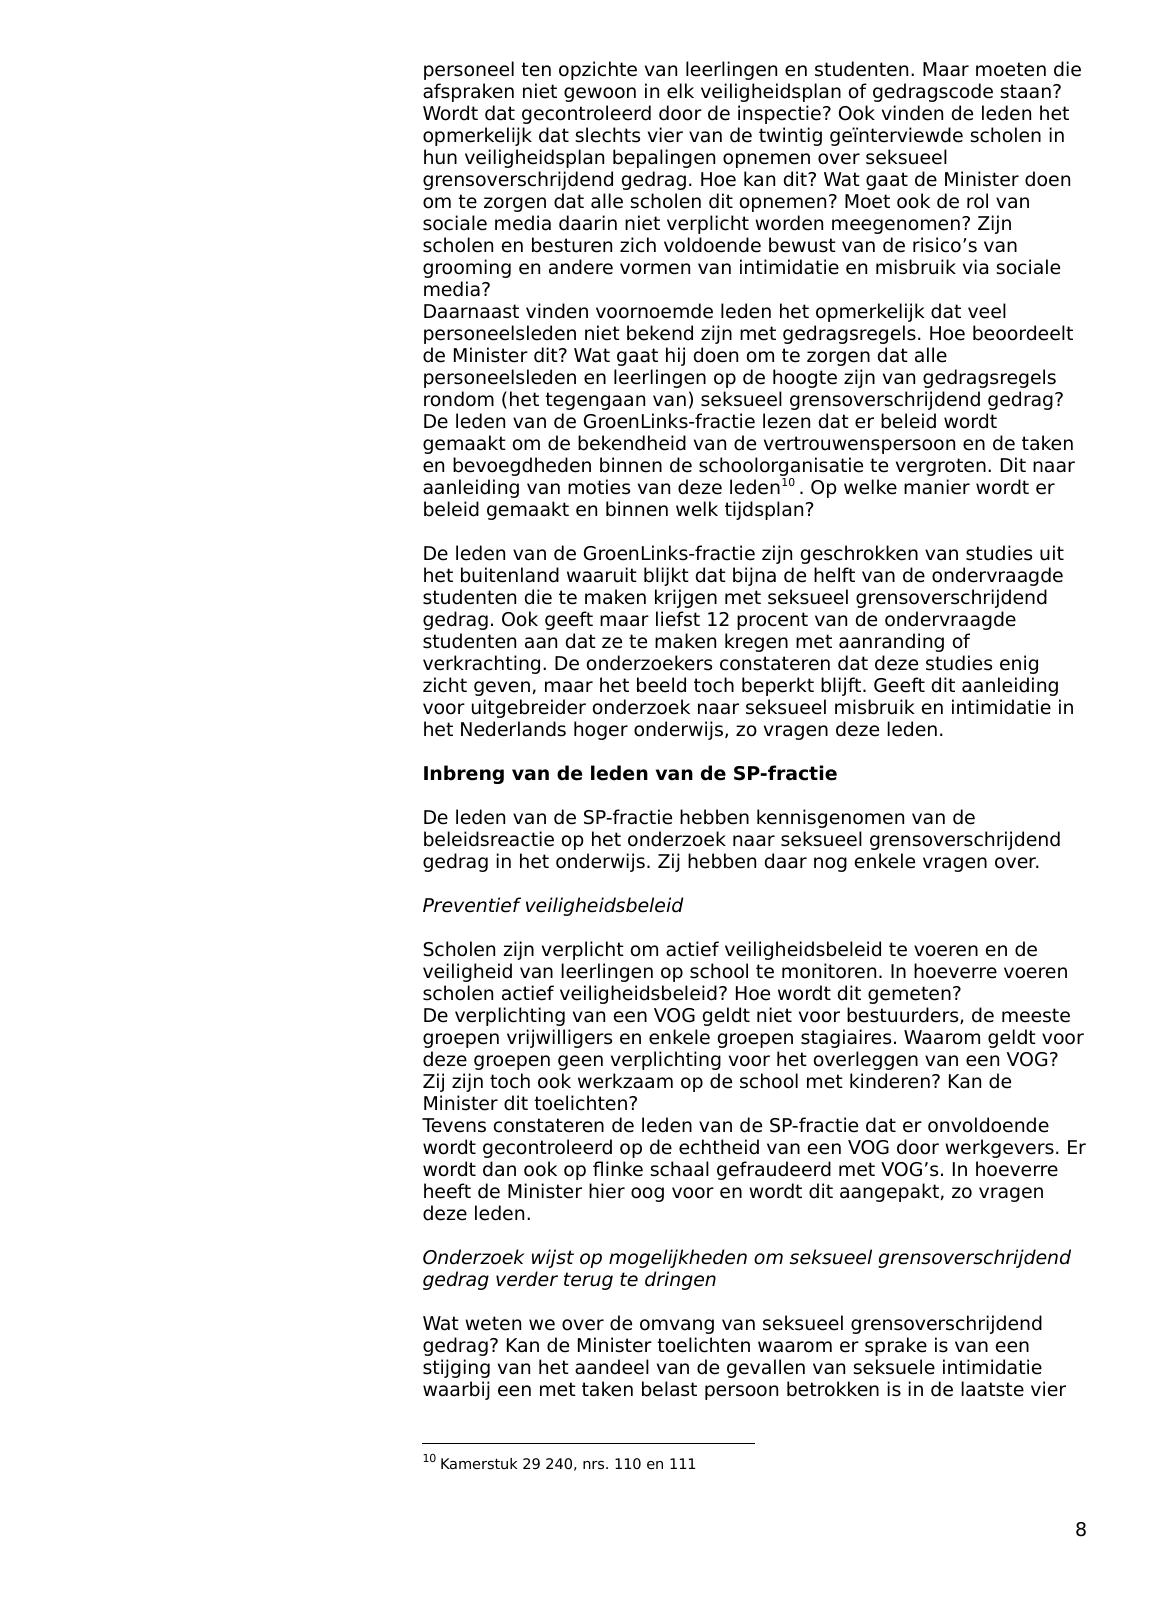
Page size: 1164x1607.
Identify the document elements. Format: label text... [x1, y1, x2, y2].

text De verplichting van een VOG geldt niet voor bestuurders, de meeste groepen vrijwilligers en enkele groepen stagiaires. Waarom geldt voor deze groepen geen verplichting voor het overleggen van een VOG? Zij zijn toch ook werkzaam op de school met kinderen? Kan de Minister dit toelichten? [422, 1005, 1087, 1115]
text Tevens constateren de leden van de SP-fractie dat er onvoldoende wordt gecontroleerd op de echtheid van een VOG door werkgevers. Er wordt dan ook op flinke schaal gefraudeerd met VOG’s. In hoeverre heeft de Minister hier oog voor en wordt dit aangepakt, zo vragen deze leden. [422, 1115, 1087, 1225]
text Daarnaast vinden voornoemde leden het opmerkelijk dat veel personeelsleden niet bekend zijn met gedragsregels. Hoe beoordeelt de Minister dit? Wat gaat hij doen om te zorgen dat alle personeelsleden en leerlingen op de hoogte zijn van gedragsregels rondom (het tegengaan van) seksueel grensoverschrijdend gedrag? [422, 301, 1087, 411]
text De leden van de SP-fractie hebben kennisgenomen van de beleidsreactie op het onderzoek naar seksueel grensoverschrijdend gedrag in het onderwijs. Zij hebben daar nog enkele vragen over. [422, 807, 1087, 873]
text De leden van de GroenLinks-fractie zijn geschrokken van studies uit het buitenland waaruit blijkt dat bijna de helft van de ondervraagde studenten die te maken krijgen met seksueel grensoverschrijdend gedrag. Ook geeft maar liefst 12 procent van de ondervraagde studenten aan dat ze te maken kregen met aanranding of verkrachting. De onderzoekers constateren dat deze studies enig zicht geven, maar het beeld toch beperkt blijft. Geeft dit aanleiding voor uitgebreider onderzoek naar seksueel misbruik en intimidatie in het Nederlands hoger onderwijs, zo vragen deze leden. [422, 543, 1087, 741]
subtitle Onderzoek wijst op mogelijkheden om seksueel grensoverschrijdend gedrag verder terug te dringen [422, 1247, 1087, 1291]
text Scholen zijn verplicht om actief veiligheidsbeleid te voeren en de veiligheid van leerlingen op school te monitoren. In hoeverre voeren scholen actief veiligheidsbeleid? Hoe wordt dit gemeten? [422, 939, 1087, 1005]
subtitle Preventief veiligheidsbeleid [422, 895, 1087, 917]
text Wat weten we over de omvang van seksueel grensoverschrijdend gedrag? Kan de Minister toelichten waarom er sprake is van een stijging van het aandeel van de gevallen van seksuele intimidatie waarbij een met taken belast persoon betrokken is in de laatste vier [422, 1313, 1087, 1401]
text Kamerstuk 29 240, nrs. 110 en 111 [422, 1452, 1087, 1474]
subtitle Inbreng van de leden van de SP-fractie [422, 763, 1087, 785]
text De leden van de GroenLinks-fractie lezen dat er beleid wordt gemaakt om de bekendheid van de vertrouwenspersoon en de taken en bevoegdheden binnen de schoolorganisatie te vergroten. Dit naar aanleiding van moties van deze leden. Op welke manier wordt er beleid gemaakt en binnen welk tijdsplan? [422, 411, 1087, 521]
text personeel ten opzichte van leerlingen en studenten. Maar moeten die afspraken niet gewoon in elk veiligheidsplan of gedragscode staan? Wordt dat gecontroleerd door de inspectie? Ook vinden de leden het opmerkelijk dat slechts vier van de twintig geïnterviewde scholen in hun veiligheidsplan bepalingen opnemen over seksueel grensoverschrijdend gedrag. Hoe kan dit? Wat gaat de Minister doen om te zorgen dat alle scholen dit opnemen? Moet ook de rol van sociale media daarin niet verplicht worden meegenomen? Zijn scholen en besturen zich voldoende bewust van de risico’s van grooming en andere vormen van intimidatie en misbruik via sociale media? [422, 59, 1087, 301]
